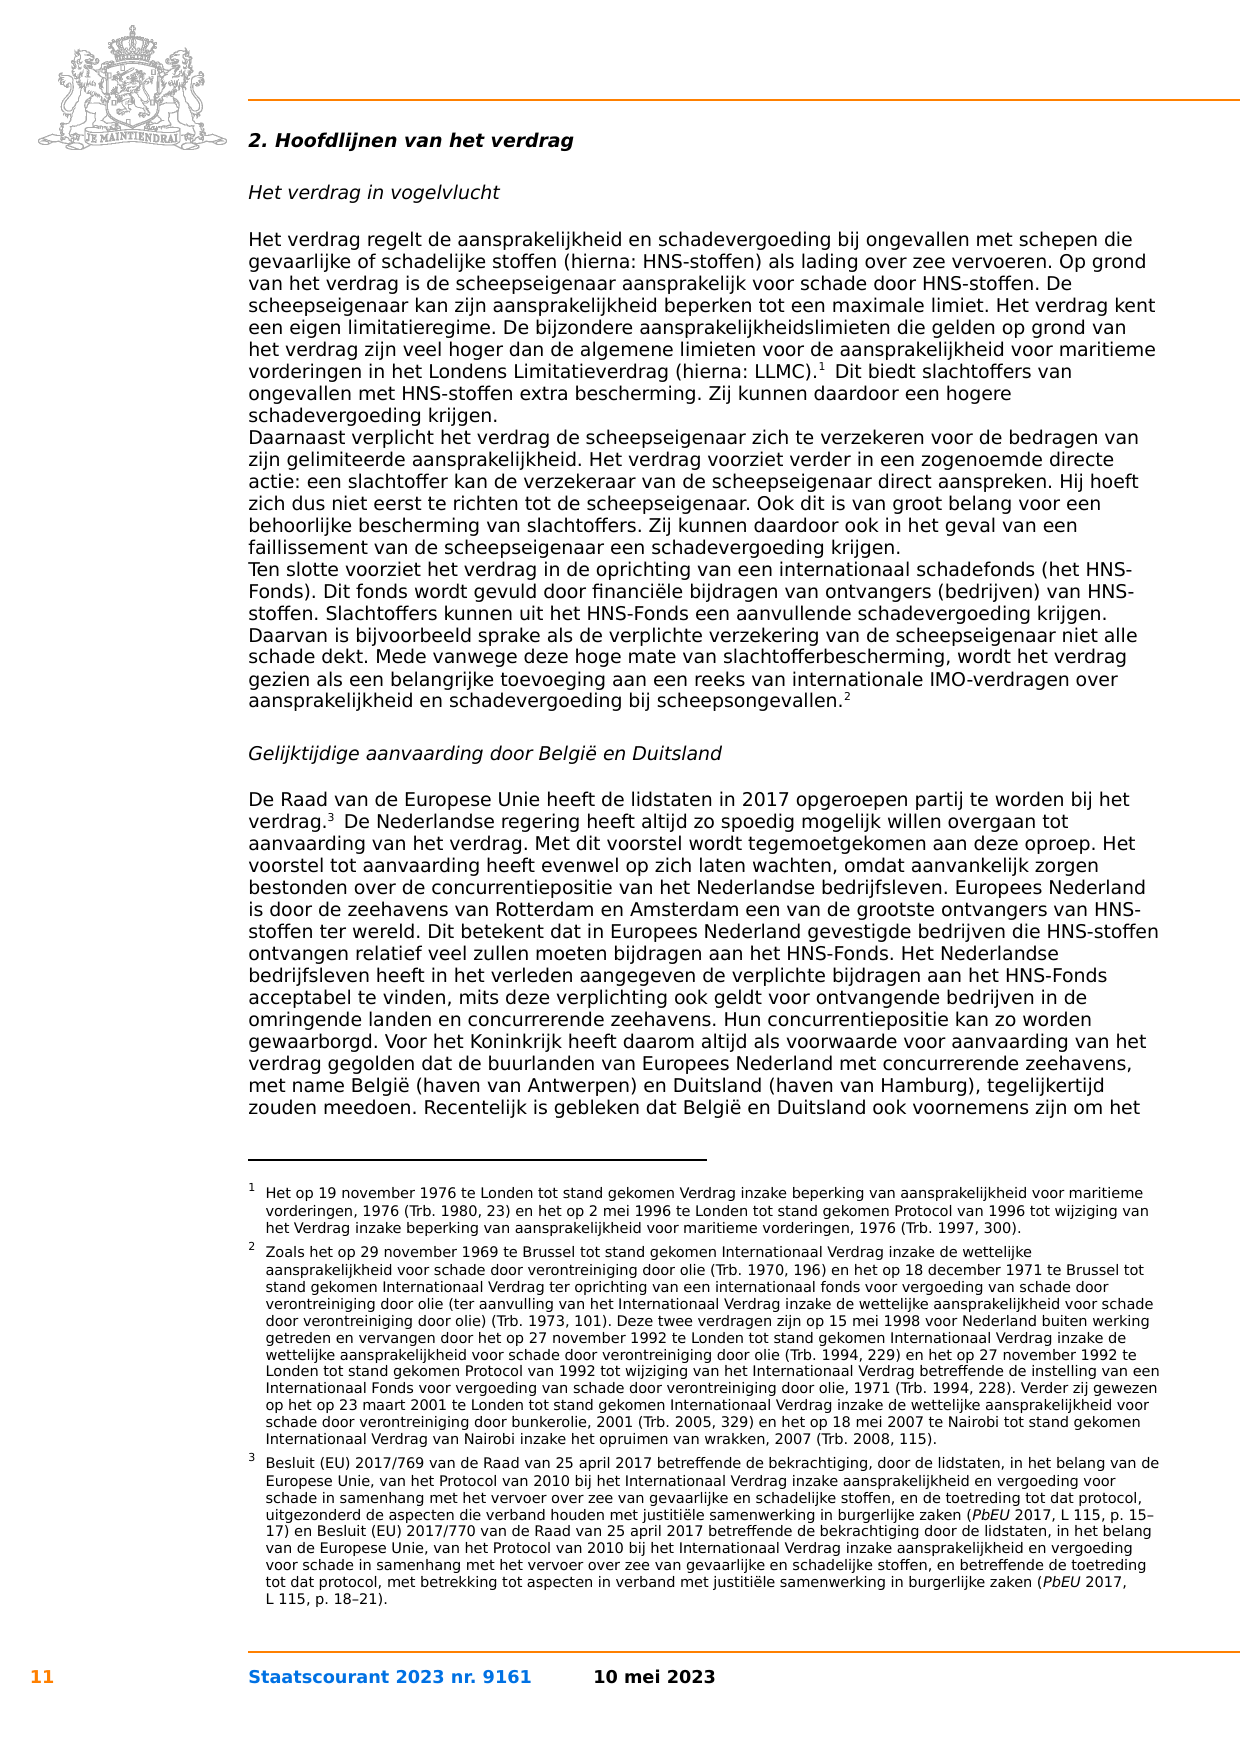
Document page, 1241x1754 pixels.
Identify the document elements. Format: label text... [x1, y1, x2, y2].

text Besluit (EU) 2017/769 van de Raad van 25 april 2017 betreffende de bekrachtiging, door de lidstaten, in het belang van de Europese Unie, van het Protocol van 2010 bij het Internationaal Verdrag inzake aansprakelijkheid en vergoeding voor schade in samenhang met het vervoer over zee van gevaarlijke en schadelijke stoffen, en de toetreding tot dat protocol, uitgezonderd de aspecten die verband houden met justitiële samenwerking in burgerlijke zaken (PbEU 2017, L 115, p. 15–17) en Besluit (EU) 2017/770 van de Raad van 25 april 2017 betreffende de bekrachtiging door de lidstaten, in het belang van de Europese Unie, van het Protocol van 2010 bij het Internationaal Verdrag inzake aansprakelijkheid en vergoeding voor schade in samenhang met het vervoer over zee van gevaarlijke en schadelijke stoffen, en betreffende de toetreding tot dat protocol, met betrekking tot aspecten in verband met justitiële samenwerking in burgerlijke zaken (PbEU 2017, L 115, p. 18–21). [248, 1451, 1163, 1608]
text Het op 19 november 1976 te Londen tot stand gekomen Verdrag inzake beperking van aansprakelijkheid voor maritieme vorderingen, 1976 (Trb. 1980, 23) en het op 2 mei 1996 te Londen tot stand gekomen Protocol van 1996 tot wijziging van het Verdrag inzake beperking van aansprakelijkheid voor maritieme vorderingen, 1976 (Trb. 1997, 300). [248, 1181, 1163, 1237]
text Zoals het op 29 november 1969 te Brussel tot stand gekomen Internationaal Verdrag inzake de wettelijke aansprakelijkheid voor schade door verontreiniging door olie (Trb. 1970, 196) en het op 18 december 1971 te Brussel tot stand gekomen Internationaal Verdrag ter oprichting van een internationaal fonds voor vergoeding van schade door verontreiniging door olie (ter aanvulling van het Internationaal Verdrag inzake de wettelijke aansprakelijkheid voor schade door verontreiniging door olie) (Trb. 1973, 101). Deze twee verdragen zijn op 15 mei 1998 voor Nederland buiten werking getreden en vervangen door het op 27 november 1992 te Londen tot stand gekomen Internationaal Verdrag inzake de wettelijke aansprakelijkheid voor schade door verontreiniging door olie (Trb. 1994, 229) en het op 27 november 1992 te Londen tot stand gekomen Protocol van 1992 tot wijziging van het Internationaal Verdrag betreffende de instelling van een Internationaal Fonds voor vergoeding van schade door verontreiniging door olie, 1971 (Trb. 1994, 228). Verder zij gewezen op het op 23 maart 2001 te Londen tot stand gekomen Internationaal Verdrag inzake de wettelijke aansprakelijkheid voor schade door verontreiniging door bunkerolie, 2001 (Trb. 2005, 329) en het op 18 mei 2007 te Nairobi tot stand gekomen Internationaal Verdrag van Nairobi inzake het opruimen van wrakken, 2007 (Trb. 2008, 115). [248, 1240, 1163, 1448]
text Het verdrag regelt de aansprakelijkheid en schadevergoeding bij ongevallen met schepen die gevaarlijke of schadelijke stoffen (hierna: HNS-stoffen) als lading over zee vervoeren. Op grond van het verdrag is de scheepseigenaar aansprakelijk voor schade door HNS-stoffen. De scheepseigenaar kan zijn aansprakelijkheid beperken tot een maximale limiet. Het verdrag kent een eigen limitatieregime. De bijzondere aansprakelijkheidslimieten die gelden op grond van het verdrag zijn veel hoger dan de algemene limieten voor de aansprakelijkheid voor maritieme vorderingen in het Londens Limitatieverdrag (hierna: LLMC). Dit biedt slachtoffers van ongevallen met HNS-stoffen extra bescherming. Zij kunnen daardoor een hogere schadevergoeding krijgen. [248, 229, 1163, 427]
text Ten slotte voorziet het verdrag in de oprichting van een internationaal schadefonds (het HNS-Fonds). Dit fonds wordt gevuld door financiële bijdragen van ontvangers (bedrijven) van HNS-stoffen. Slachtoffers kunnen uit het HNS-Fonds een aanvullende schadevergoeding krijgen. Daarvan is bijvoorbeeld sprake als de verplichte verzekering van de scheepseigenaar niet alle schade dekt. Mede vanwege deze hoge mate van slachtofferbescherming, wordt het verdrag gezien als een belangrijke toevoeging aan een reeks van internationale IMO-verdragen over aansprakelijkheid en schadevergoeding bij scheepsongevallen. [248, 558, 1163, 712]
subtitle Gelijktijdige aanvaarding door België en Duitsland [248, 742, 1163, 764]
picture [38, 25, 227, 150]
text Daarnaast verplicht het verdrag de scheepseigenaar zich te verzekeren voor de bedragen van zijn gelimiteerde aansprakelijkheid. Het verdrag voorziet verder in een zogenoemde directe actie: een slachtoffer kan de verzekeraar van de scheepseigenaar direct aanspreken. Hij hoeft zich dus niet eerst te richten tot de scheepseigenaar. Ook dit is van groot belang voor een behoorlijke bescherming van slachtoffers. Zij kunnen daardoor ook in het geval van een faillissement van de scheepseigenaar een schadevergoeding krijgen. [248, 427, 1163, 558]
subtitle Het verdrag in vogelvlucht [248, 182, 1163, 204]
text De Raad van de Europese Unie heeft de lidstaten in 2017 opgeroepen partij te worden bij het verdrag. De Nederlandse regering heeft altijd zo spoedig mogelijk willen overgaan tot aanvaarding van het verdrag. Met dit voorstel wordt tegemoetgekomen aan deze oproep. Het voorstel tot aanvaarding heeft evenwel op zich laten wachten, omdat aanvankelijk zorgen bestonden over de concurrentiepositie van het Nederlandse bedrijfsleven. Europees Nederland is door de zeehavens van Rotterdam en Amsterdam een van de grootste ontvangers van HNS-stoffen ter wereld. Dit betekent dat in Europees Nederland gevestigde bedrijven die HNS-stoffen ontvangen relatief veel zullen moeten bijdragen aan het HNS-Fonds. Het Nederlandse bedrijfsleven heeft in het verleden aangegeven de verplichte bijdragen aan het HNS-Fonds acceptabel te vinden, mits deze verplichting ook geldt voor ontvangende bedrijven in de omringende landen en concurrerende zeehavens. Hun concurrentiepositie kan zo worden gewaarborgd. Voor het Koninkrijk heeft daarom altijd als voorwaarde voor aanvaarding van het verdrag gegolden dat de buurlanden van Europees Nederland met concurrerende zeehavens, met name België (haven van Antwerpen) en Duitsland (haven van Hamburg), tegelijkertijd zouden meedoen. Recentelijk is gebleken dat België en Duitsland ook voornemens zijn om het [248, 789, 1163, 1119]
subtitle 2. Hoofdlijnen van het verdrag [248, 130, 1163, 152]
